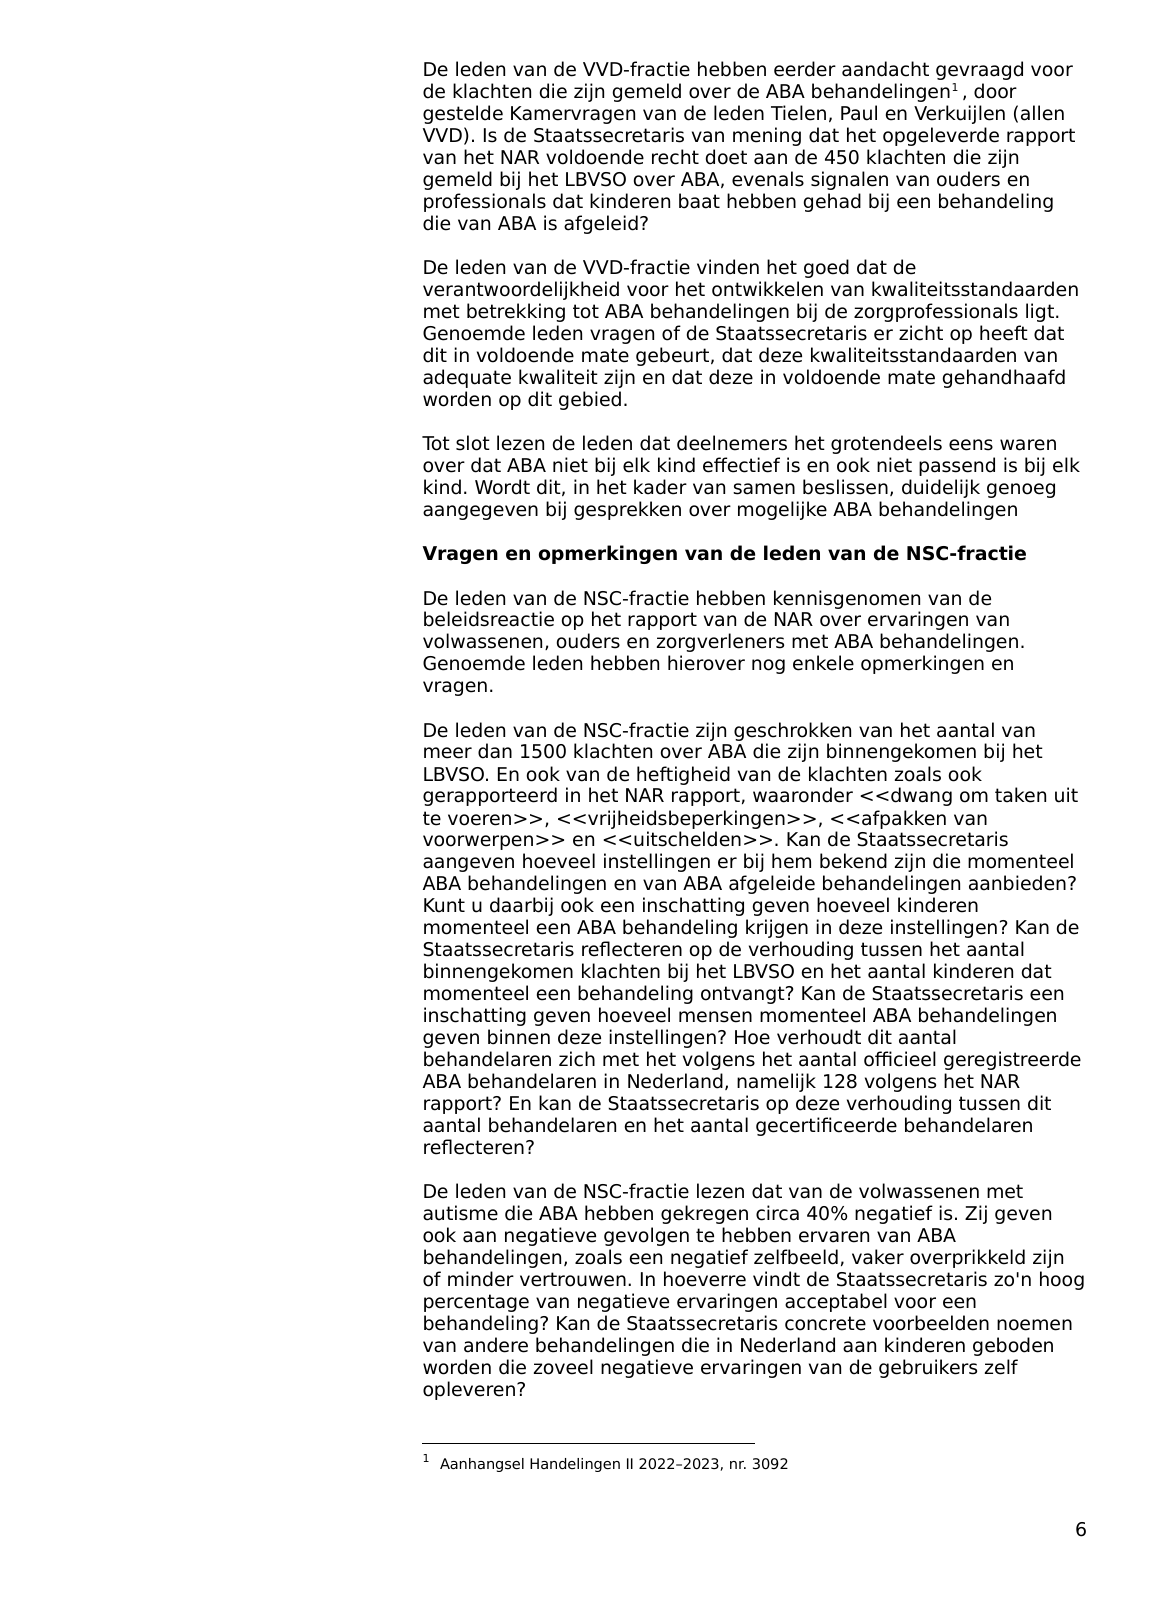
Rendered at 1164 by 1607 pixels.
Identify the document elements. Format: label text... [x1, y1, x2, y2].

text De leden van de NSC-fractie lezen dat van de volwassenen met autisme die ABA hebben gekregen circa 40% negatief is. Zij geven ook aan negatieve gevolgen te hebben ervaren van ABA behandelingen, zoals een negatief zelfbeeld, vaker overprikkeld zijn of minder vertrouwen. In hoeverre vindt de Staatssecretaris zo'n hoog percentage van negatieve ervaringen acceptabel voor een behandeling? Kan de Staatssecretaris concrete voorbeelden noemen van andere behandelingen die in Nederland aan kinderen geboden worden die zoveel negatieve ervaringen van de gebruikers zelf opleveren? [422, 1181, 1087, 1401]
text De leden van de NSC-fractie hebben kennisgenomen van de beleidsreactie op het rapport van de NAR over ervaringen van volwassenen, ouders en zorgverleners met ABA behandelingen. Genoemde leden hebben hierover nog enkele opmerkingen en vragen. [422, 587, 1087, 697]
text Aanhangsel Handelingen II 2022–2023, nr. 3092 [422, 1452, 1087, 1474]
text Tot slot lezen de leden dat deelnemers het grotendeels eens waren over dat ABA niet bij elk kind effectief is en ook niet passend is bij elk kind. Wordt dit, in het kader van samen beslissen, duidelijk genoeg aangegeven bij gesprekken over mogelijke ABA behandelingen [422, 433, 1087, 521]
text De leden van de VVD-fractie vinden het goed dat de verantwoordelijkheid voor het ontwikkelen van kwaliteitsstandaarden met betrekking tot ABA behandelingen bij de zorgprofessionals ligt. Genoemde leden vragen of de Staatssecretaris er zicht op heeft dat dit in voldoende mate gebeurt, dat deze kwaliteitsstandaarden van adequate kwaliteit zijn en dat deze in voldoende mate gehandhaafd worden op dit gebied. [422, 257, 1087, 411]
subtitle Vragen en opmerkingen van de leden van de NSC-fractie [422, 543, 1087, 565]
text De leden van de VVD-fractie hebben eerder aandacht gevraagd voor de klachten die zijn gemeld over de ABA behandelingen, door gestelde Kamervragen van de leden Tielen, Paul en Verkuijlen (allen VVD). Is de Staatssecretaris van mening dat het opgeleverde rapport van het NAR voldoende recht doet aan de 450 klachten die zijn gemeld bij het LBVSO over ABA, evenals signalen van ouders en professionals dat kinderen baat hebben gehad bij een behandeling die van ABA is afgeleid? [422, 59, 1087, 235]
text De leden van de NSC-fractie zijn geschrokken van het aantal van meer dan 1500 klachten over ABA die zijn binnengekomen bij het LBVSO. En ook van de heftigheid van de klachten zoals ook gerapporteerd in het NAR rapport, waaronder <<dwang om taken uit te voeren>>, <<vrijheidsbeperkingen>>, <<afpakken van voorwerpen>> en <<uitschelden>>. Kan de Staatssecretaris aangeven hoeveel instellingen er bij hem bekend zijn die momenteel ABA behandelingen en van ABA afgeleide behandelingen aanbieden? Kunt u daarbij ook een inschatting geven hoeveel kinderen momenteel een ABA behandeling krijgen in deze instellingen? Kan de Staatssecretaris reflecteren op de verhouding tussen het aantal binnengekomen klachten bij het LBVSO en het aantal kinderen dat momenteel een behandeling ontvangt? Kan de Staatssecretaris een inschatting geven hoeveel mensen momenteel ABA behandelingen geven binnen deze instellingen? Hoe verhoudt dit aantal behandelaren zich met het volgens het aantal officieel geregistreerde ABA behandelaren in Nederland, namelijk 128 volgens het NAR rapport? En kan de Staatssecretaris op deze verhouding tussen dit aantal behandelaren en het aantal gecertificeerde behandelaren reflecteren? [422, 719, 1087, 1159]
